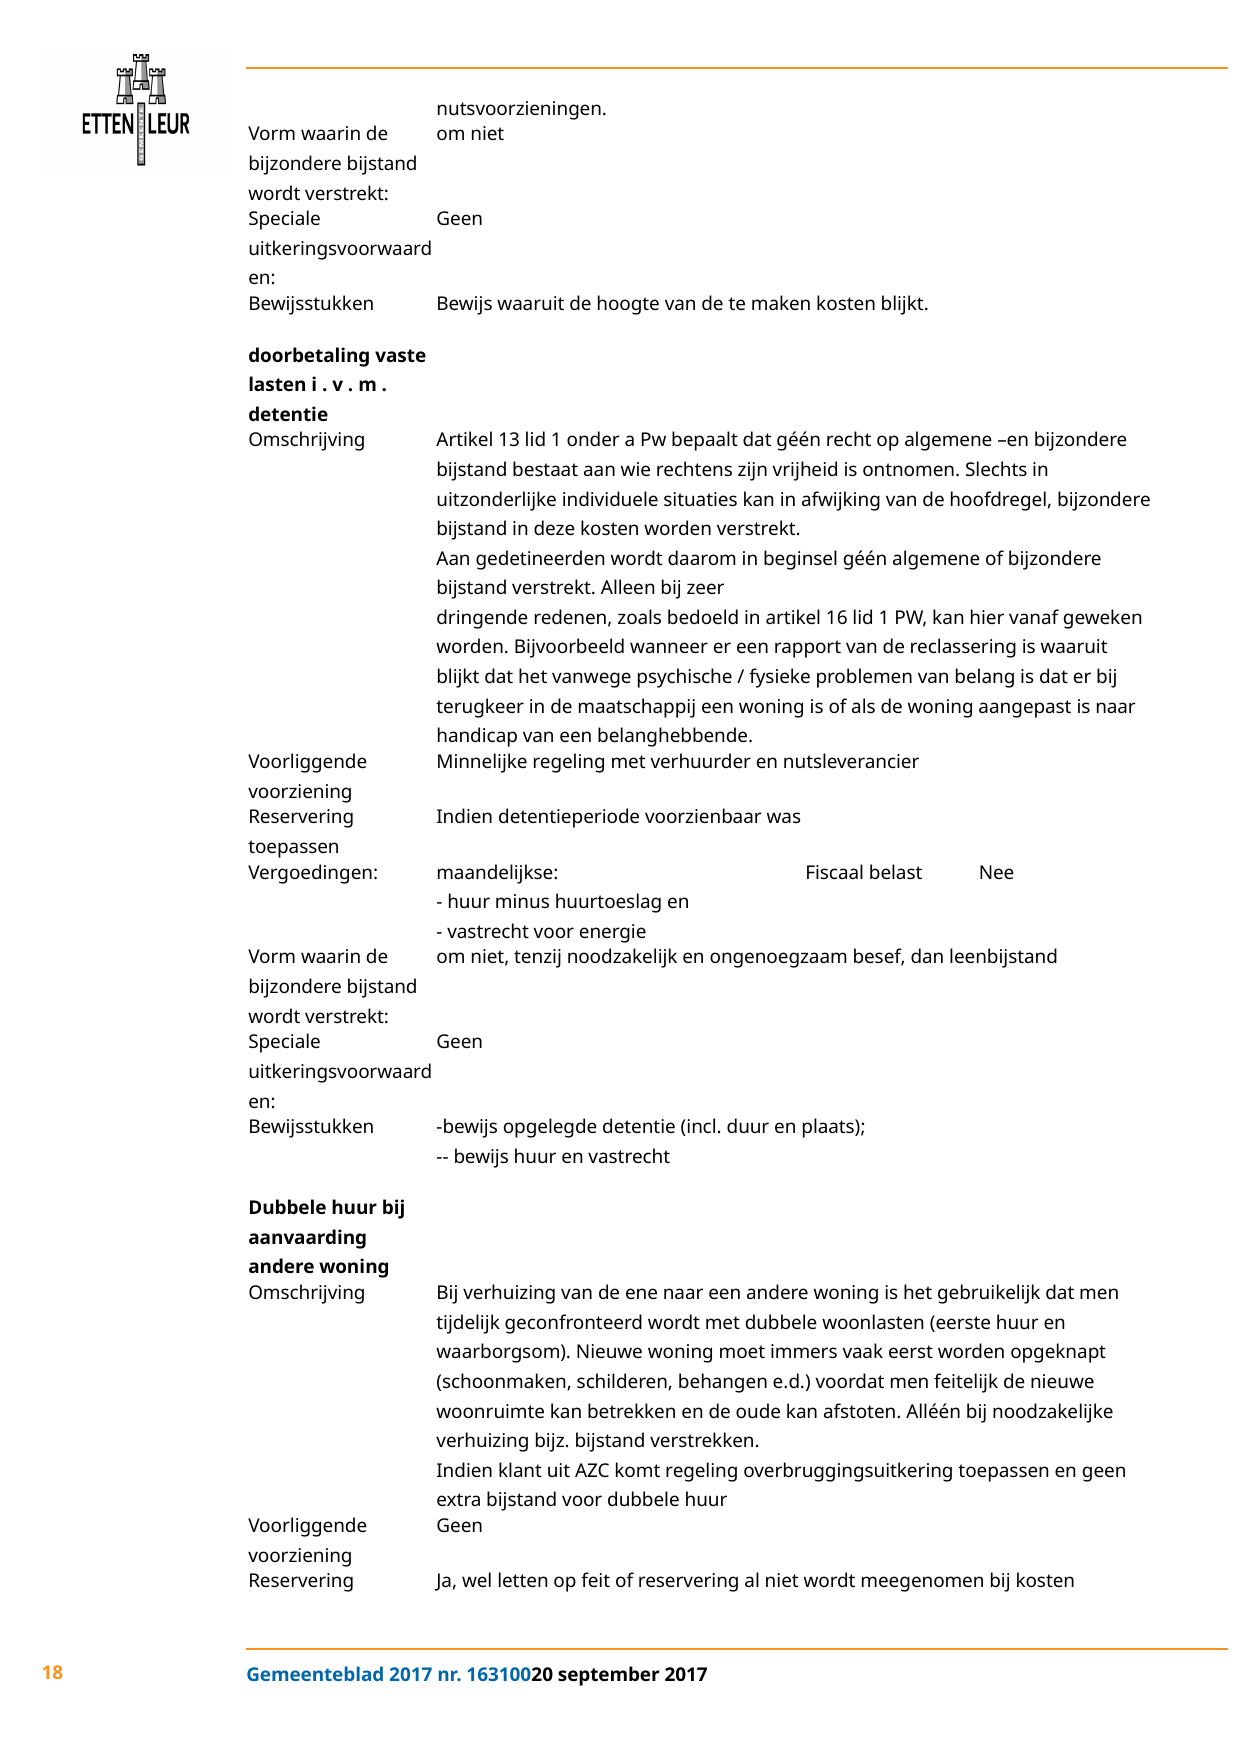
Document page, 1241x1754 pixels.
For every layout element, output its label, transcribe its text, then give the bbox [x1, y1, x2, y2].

table_cell [436, 1195, 1152, 1279]
table_cell Speciale uitkeringsvoorwaarden: [248, 205, 436, 290]
table_cell Reservering toepassen [248, 804, 436, 859]
table_cell [248, 1169, 436, 1194]
table_cell Dubbele huur bij aanvaarding andere woning [248, 1195, 436, 1279]
table_cell [248, 316, 436, 342]
table_cell doorbetaling vaste lasten i . v . m . detentie [248, 342, 436, 427]
table_cell Omschrijving [248, 1280, 436, 1512]
table_cell Bij verhuizing van de ene naar een andere woning is het gebruikelijk dat men tijdelijk geconfronteerd wordt met dubbele woonlasten (eerste huur en waarborgsom). Nieuwe woning moet immers vaak eerst worden opgeknapt (schoonmaken, schilderen, behangen e.d.) voordat men feitelijk de nieuwe woonruimte kan betrekken en de oude kan afstoten. Alléén bij noodzakelijke verhuizing bijz. bijstand verstrekken. Indien klant uit AZC komt regeling overbruggingsuitkering toepassen en geen extra bijstand voor dubbele huur [436, 1280, 1152, 1512]
table_cell maandelijkse: - huur minus huurtoeslag en - vastrecht voor energie [436, 859, 805, 944]
table_cell -bewijs opgelegde detentie (incl. duur en plaats); -- bewijs huur en vastrecht [436, 1114, 1152, 1169]
table_cell Fiscaal belast [805, 859, 978, 944]
table_cell Geen [436, 205, 1152, 290]
table_cell [248, 95, 436, 121]
table_cell [979, 95, 1152, 121]
table_cell Artikel 13 lid 1 onder a Pw bepaalt dat géén recht op algemene –en bijzondere bijstand bestaat aan wie rechtens zijn vrijheid is ontnomen. Slechts in uitzonderlijke individuele situaties kan in afwijking van de hoofdregel, bijzondere bijstand in deze kosten worden verstrekt. Aan gedetineerden wordt daarom in beginsel géén algemene of bijzondere bijstand verstrekt. Alleen bij zeer dringende redenen, zoals bedoeld in artikel 16 lid 1 PW, kan hier vanaf geweken worden. Bijvoorbeeld wanneer er een rapport van de reclassering is waaruit blijkt dat het vanwege psychische / fysieke problemen van belang is dat er bij terugkeer in de maatschappij een woning is of als de woning aangepast is naar handicap van een belanghebbende. [436, 427, 1152, 748]
table_cell Ja, wel letten op feit of reservering al niet wordt meegenomen bij kosten [436, 1568, 1152, 1593]
table_cell Vergoedingen: [248, 859, 436, 944]
table_cell Reservering [248, 1568, 436, 1593]
table_cell Minnelijke regeling met verhuurder en nutsleverancier [436, 748, 1152, 803]
table_cell Vorm waarin de bijzondere bijstand wordt verstrekt: [248, 944, 436, 1029]
table_cell Nee [979, 859, 1152, 944]
table_cell Bewijsstukken [248, 290, 436, 316]
table_cell Speciale uitkeringsvoorwaarden: [248, 1029, 436, 1113]
table_cell om niet [436, 121, 1152, 205]
table_cell Geen [436, 1512, 1152, 1568]
table_cell nutsvoorzieningen. [436, 95, 805, 121]
table_cell Bewijsstukken [248, 1114, 436, 1169]
table_cell [436, 1169, 1152, 1194]
picture [41, 47, 231, 172]
table_cell Geen [436, 1029, 1152, 1113]
table_cell Omschrijving [248, 427, 436, 748]
table_cell Voorliggende voorziening [248, 1512, 436, 1568]
table_cell [805, 95, 978, 121]
table_cell Indien detentieperiode voorzienbaar was [436, 804, 1152, 859]
table_cell Voorliggende voorziening [248, 748, 436, 803]
table_cell [436, 316, 1152, 342]
table_cell Bewijs waaruit de hoogte van de te maken kosten blijkt. [436, 290, 1152, 316]
table_cell Vorm waarin de bijzondere bijstand wordt verstrekt: [248, 121, 436, 205]
table_cell om niet, tenzij noodzakelijk en ongenoegzaam besef, dan leenbijstand [436, 944, 1152, 1029]
table_cell [436, 342, 1152, 427]
